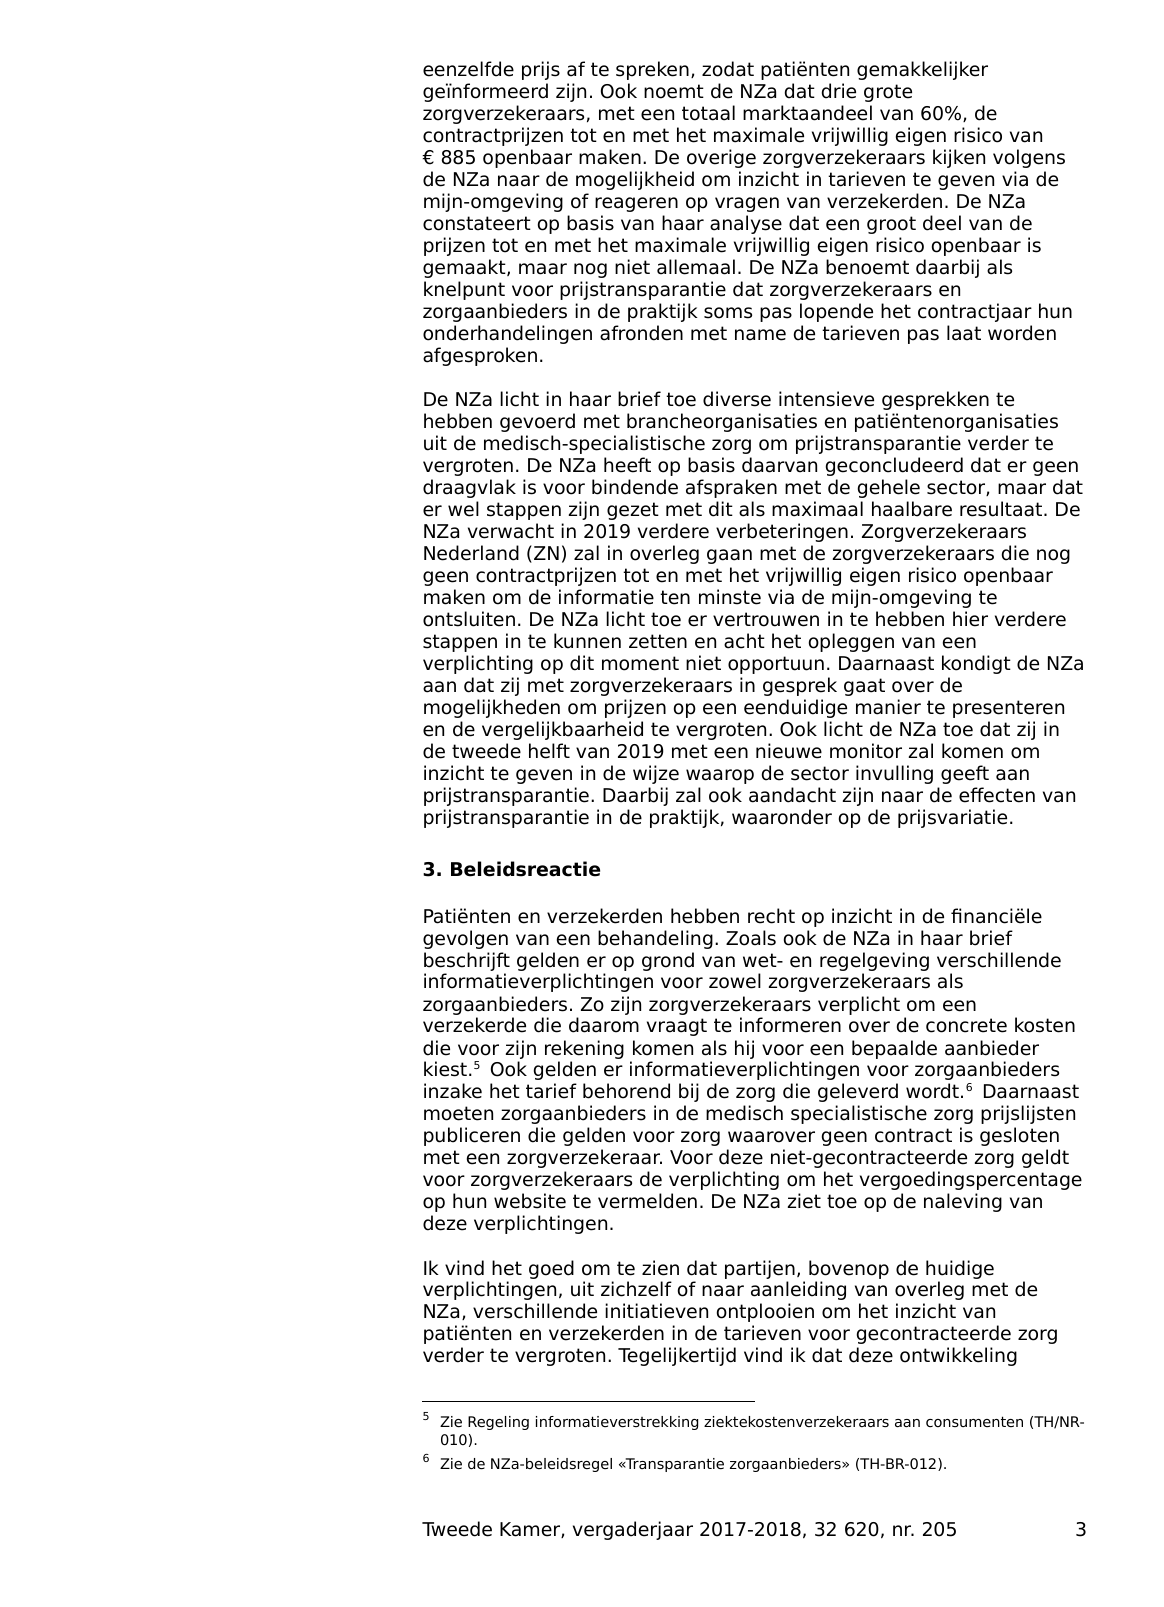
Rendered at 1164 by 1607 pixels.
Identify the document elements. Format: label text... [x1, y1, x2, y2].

text Ik vind het goed om te zien dat partijen, bovenop de huidige verplichtingen, uit zichzelf of naar aanleiding van overleg met de NZa, verschillende initiatieven ontplooien om het inzicht van patiënten en verzekerden in de tarieven voor gecontracteerde zorg verder te vergroten. Tegelijkertijd vind ik dat deze ontwikkeling [422, 1257, 1087, 1367]
text De NZa licht in haar brief toe diverse intensieve gesprekken te hebben gevoerd met brancheorganisaties en patiëntenorganisaties uit de medisch-specialistische zorg om prijstransparantie verder te vergroten. De NZa heeft op basis daarvan geconcludeerd dat er geen draagvlak is voor bindende afspraken met de gehele sector, maar dat er wel stappen zijn gezet met dit als maximaal haalbare resultaat. De NZa verwacht in 2019 verdere verbeteringen. Zorgverzekeraars Nederland (ZN) zal in overleg gaan met de zorgverzekeraars die nog geen contractprijzen tot en met het vrijwillig eigen risico openbaar maken om de informatie ten minste via de mijn-omgeving te ontsluiten. De NZa licht toe er vertrouwen in te hebben hier verdere stappen in te kunnen zetten en acht het opleggen van een verplichting op dit moment niet opportuun. Daarnaast kondigt de NZa aan dat zij met zorgverzekeraars in gesprek gaat over de mogelijkheden om prijzen op een eenduidige manier te presenteren en de vergelijkbaarheid te vergroten. Ook licht de NZa toe dat zij in de tweede helft van 2019 met een nieuwe monitor zal komen om inzicht te geven in de wijze waarop de sector invulling geeft aan prijstransparantie. Daarbij zal ook aandacht zijn naar de effecten van prijstransparantie in de praktijk, waaronder op de prijsvariatie. [422, 389, 1087, 828]
text Zie Regeling informatieverstrekking ziektekostenverzekeraars aan consumenten (TH/NR-010). [422, 1410, 1087, 1449]
text Patiënten en verzekerden hebben recht op inzicht in de financiële gevolgen van een behandeling. Zoals ook de NZa in haar brief beschrijft gelden er op grond van wet- en regelgeving verschillende informatieverplichtingen voor zowel zorgverzekeraars als zorgaanbieders. Zo zijn zorgverzekeraars verplicht om een verzekerde die daarom vraagt te informeren over de concrete kosten die voor zijn rekening komen als hij voor een bepaalde aanbieder kiest. Ook gelden er informatieverplichtingen voor zorgaanbieders inzake het tarief behorend bij de zorg die geleverd wordt. Daarnaast moeten zorgaanbieders in de medisch specialistische zorg prijslijsten publiceren die gelden voor zorg waarover geen contract is gesloten met een zorgverzekeraar. Voor deze niet-gecontracteerde zorg geldt voor zorgverzekeraars de verplichting om het vergoedingspercentage op hun website te vermelden. De NZa ziet toe op de naleving van deze verplichtingen. [422, 906, 1087, 1235]
subtitle 3. Beleidsreactie [422, 858, 1087, 881]
text eenzelfde prijs af te spreken, zodat patiënten gemakkelijker geïnformeerd zijn. Ook noemt de NZa dat drie grote zorgverzekeraars, met een totaal marktaandeel van 60%, de contractprijzen tot en met het maximale vrijwillig eigen risico van € 885 openbaar maken. De overige zorgverzekeraars kijken volgens de NZa naar de mogelijkheid om inzicht in tarieven te geven via de mijn-omgeving of reageren op vragen van verzekerden. De NZa constateert op basis van haar analyse dat een groot deel van de prijzen tot en met het maximale vrijwillig eigen risico openbaar is gemaakt, maar nog niet allemaal. De NZa benoemt daarbij als knelpunt voor prijstransparantie dat zorgverzekeraars en zorgaanbieders in de praktijk soms pas lopende het contractjaar hun onderhandelingen afronden met name de tarieven pas laat worden afgesproken. [422, 59, 1087, 367]
text Zie de NZa-beleidsregel «Transparantie zorgaanbieders» (TH-BR-012). [422, 1452, 1087, 1474]
